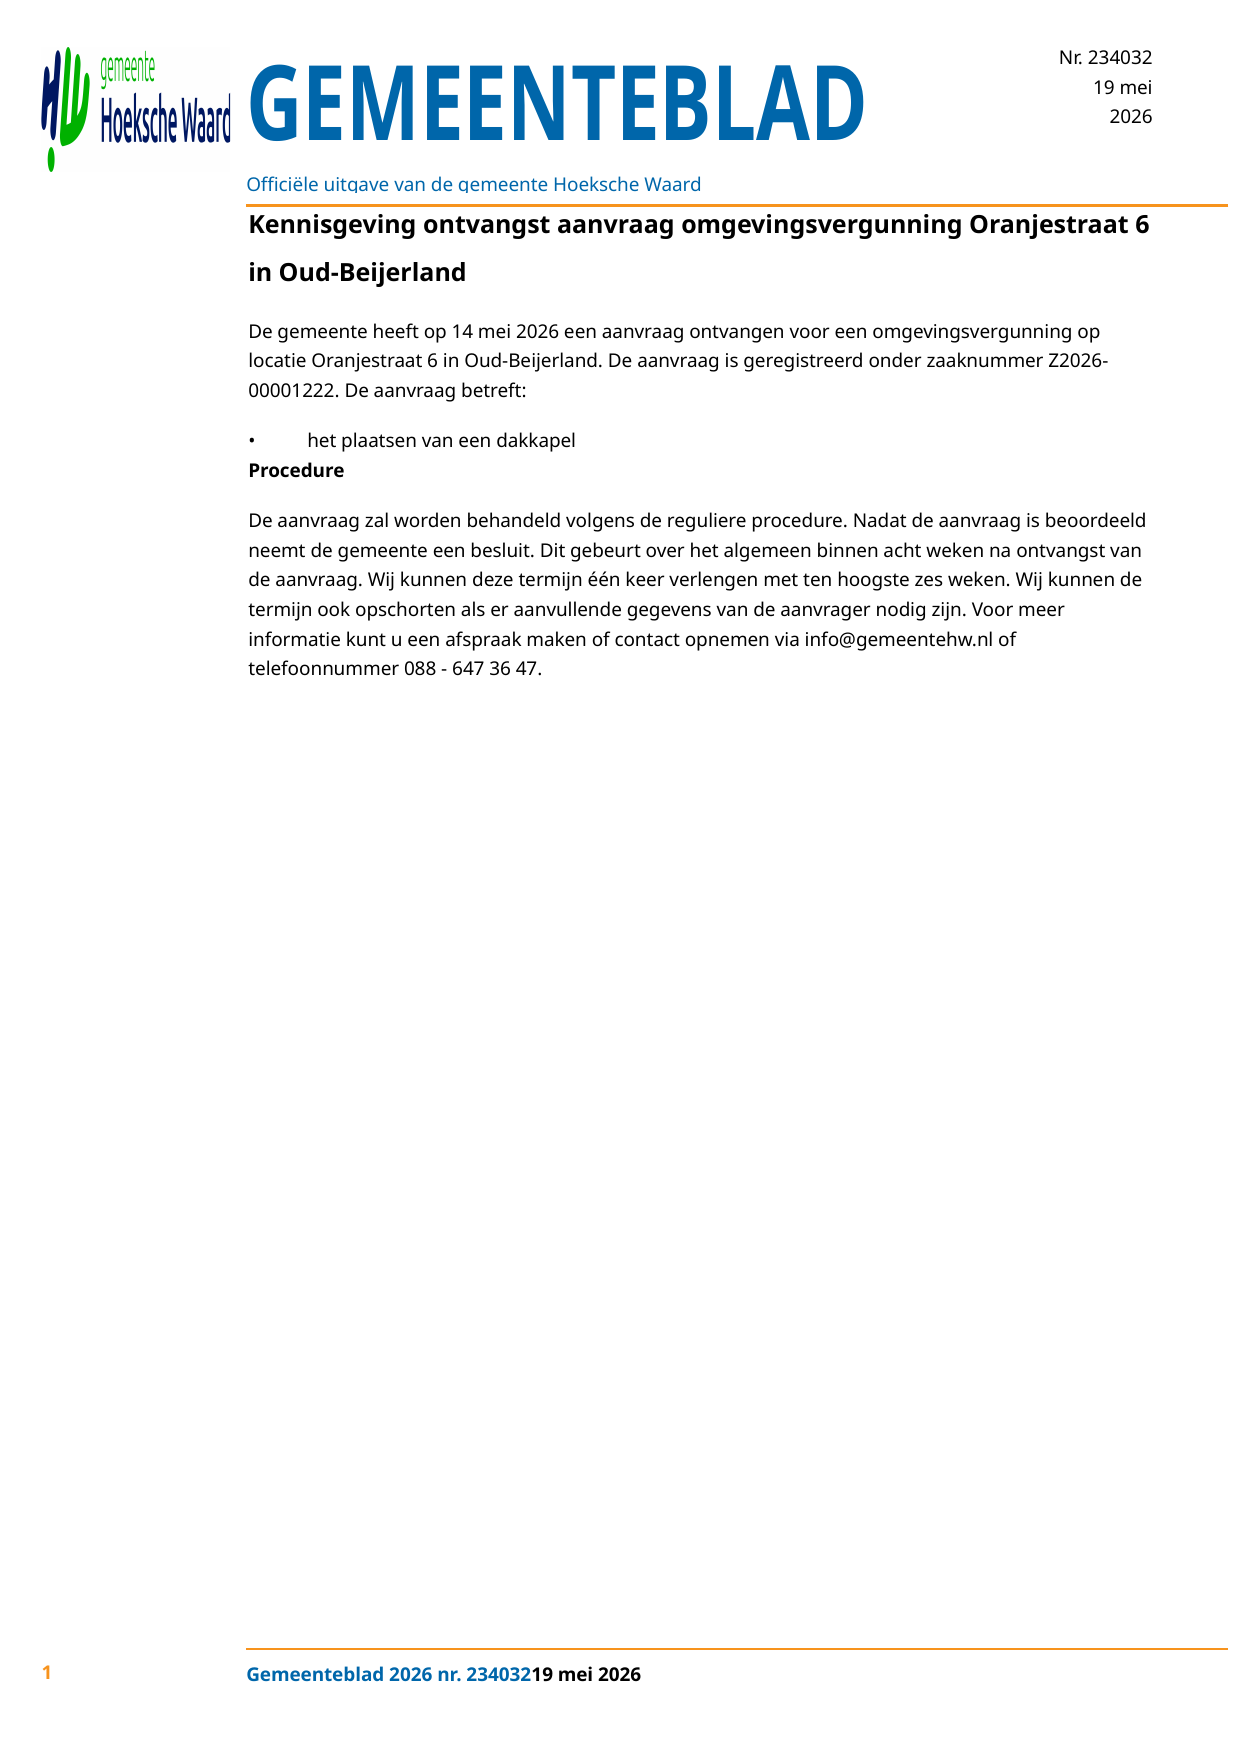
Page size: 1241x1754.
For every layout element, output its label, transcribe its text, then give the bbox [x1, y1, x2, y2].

text Kennisgeving ontvangst aanvraag omgevingsvergunning Oranjestraat 6 in Oud-Beijerland [248, 207, 1152, 288]
text Procedure [248, 457, 1152, 483]
text De gemeente heeft op 14 mei 2026 een aanvraag ontvangen voor een omgevingsvergunning op locatie Oranjestraat 6 in Oud-Beijerland. De aanvraag is geregistreerd onder zaaknummer Z2026-00001222. De aanvraag betreft: [248, 318, 1152, 403]
text De aanvraag zal worden behandeld volgens de reguliere procedure. Nadat de aanvraag is beoordeeld neemt de gemeente een besluit. Dit gebeurt over het algemeen binnen acht weken na ontvangst van de aanvraag. Wij kunnen deze termijn één keer verlengen met ten hoogste zes weken. Wij kunnen de termijn ook opschorten als er aanvullende gegevens van de aanvrager nodig zijn. Voor meer informatie kunt u een afspraak maken of contact opnemen via info@gemeentehw.nl of telefoonnummer 088 - 647 36 47. [248, 507, 1152, 681]
list het plaatsen van een dakkapel [248, 427, 1152, 453]
picture [41, 47, 231, 172]
